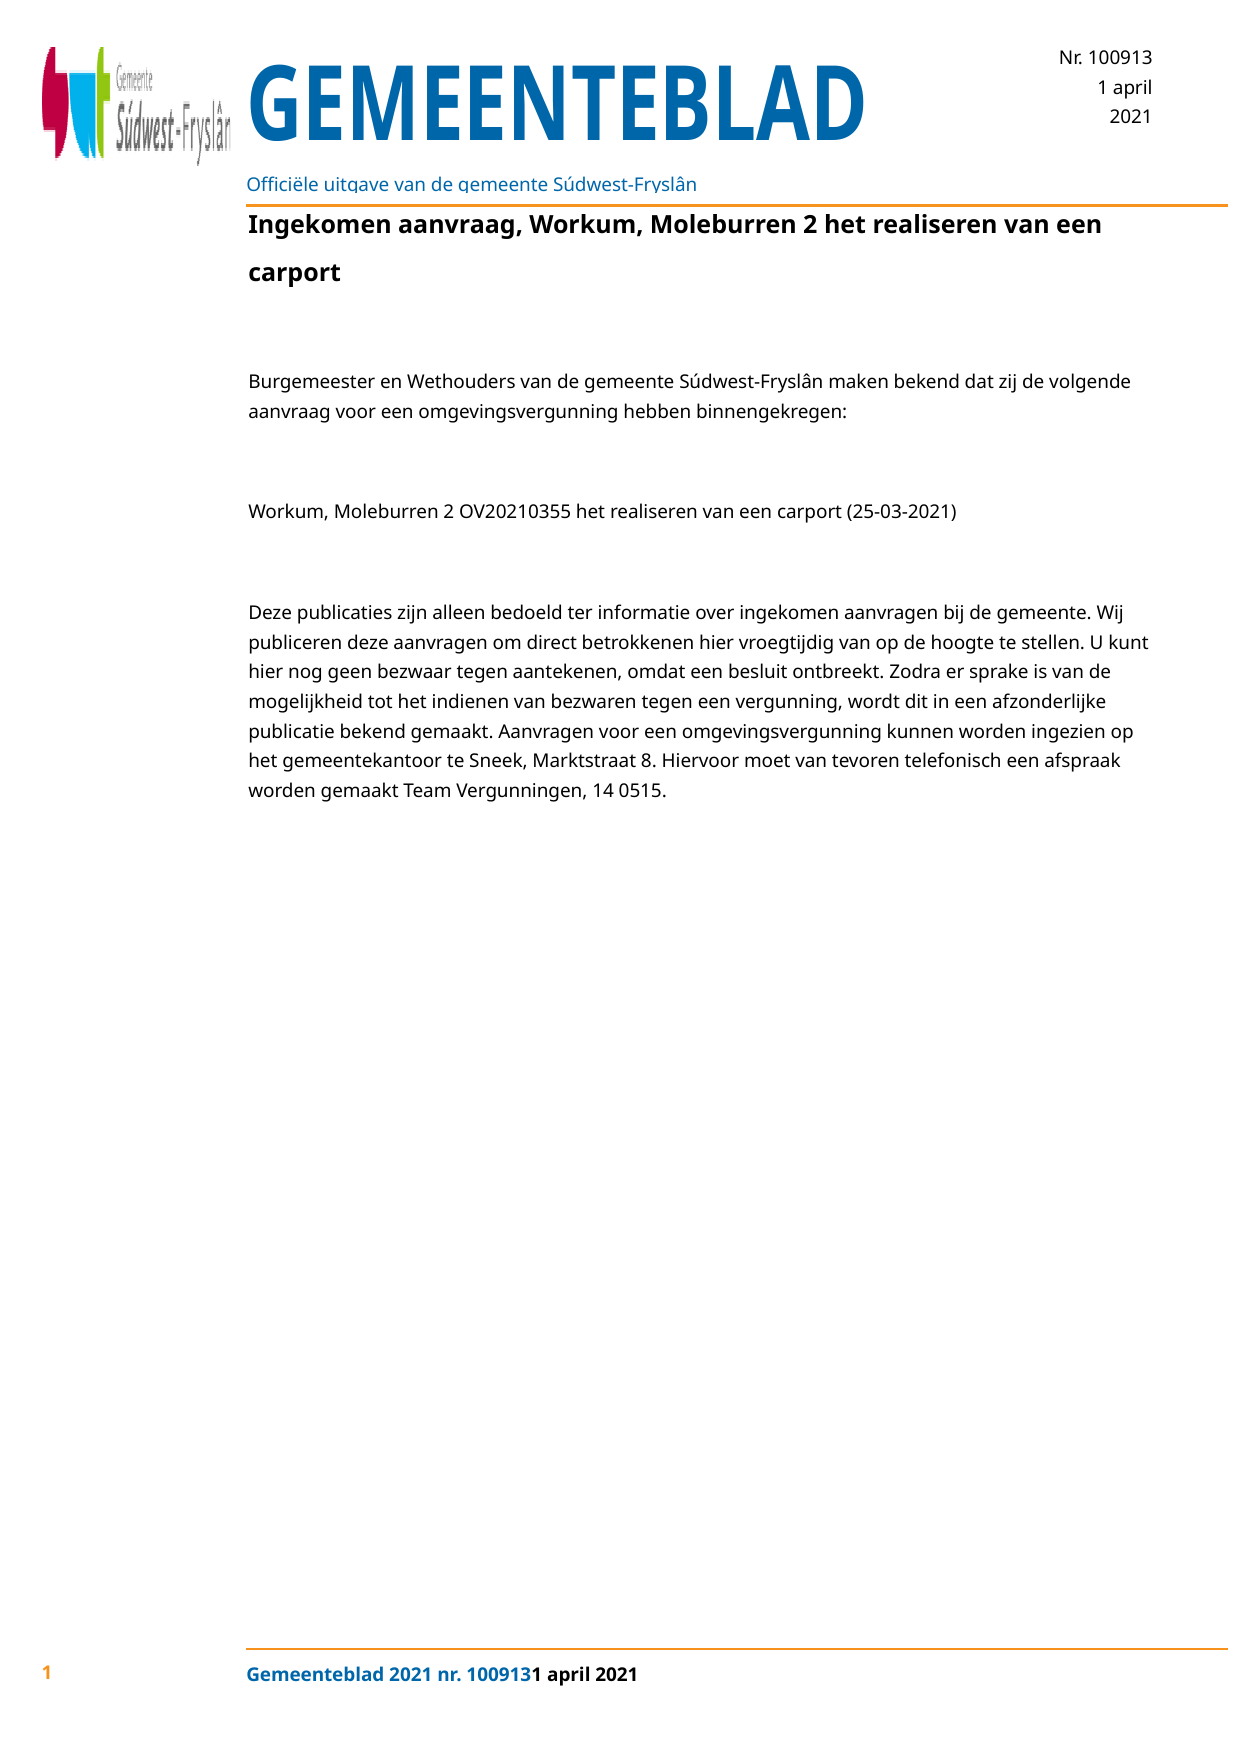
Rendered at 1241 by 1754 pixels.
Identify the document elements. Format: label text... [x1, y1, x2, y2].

text Deze publicaties zijn alleen bedoeld ter informatie over ingekomen aanvragen bij de gemeente. Wij publiceren deze aanvragen om direct betrokkenen hier vroegtijdig van op de hoogte te stellen. U kunt hier nog geen bezwaar tegen aantekenen, omdat een besluit ontbreekt. Zodra er sprake is van de mogelijkheid tot het indienen van bezwaren tegen een vergunning, wordt dit in een afzonderlijke publicatie bekend gemaakt. Aanvragen voor een omgevingsvergunning kunnen worden ingezien op het gemeentekantoor te Sneek, Marktstraat 8. Hiervoor moet van tevoren telefonisch een afspraak worden gemaakt Team Vergunningen, 14 0515. [248, 599, 1152, 803]
text Burgemeester en Wethouders van de gemeente Súdwest-Fryslân maken bekend dat zij de volgende aanvraag voor een omgevingsvergunning hebben binnengekregen: [248, 368, 1152, 424]
picture [41, 47, 231, 172]
text Ingekomen aanvraag, Workum, Moleburren 2 het realiseren van een carport [248, 207, 1152, 288]
text Workum, Moleburren 2 OV20210355 het realiseren van een carport (25-03-2021) [248, 499, 1152, 524]
